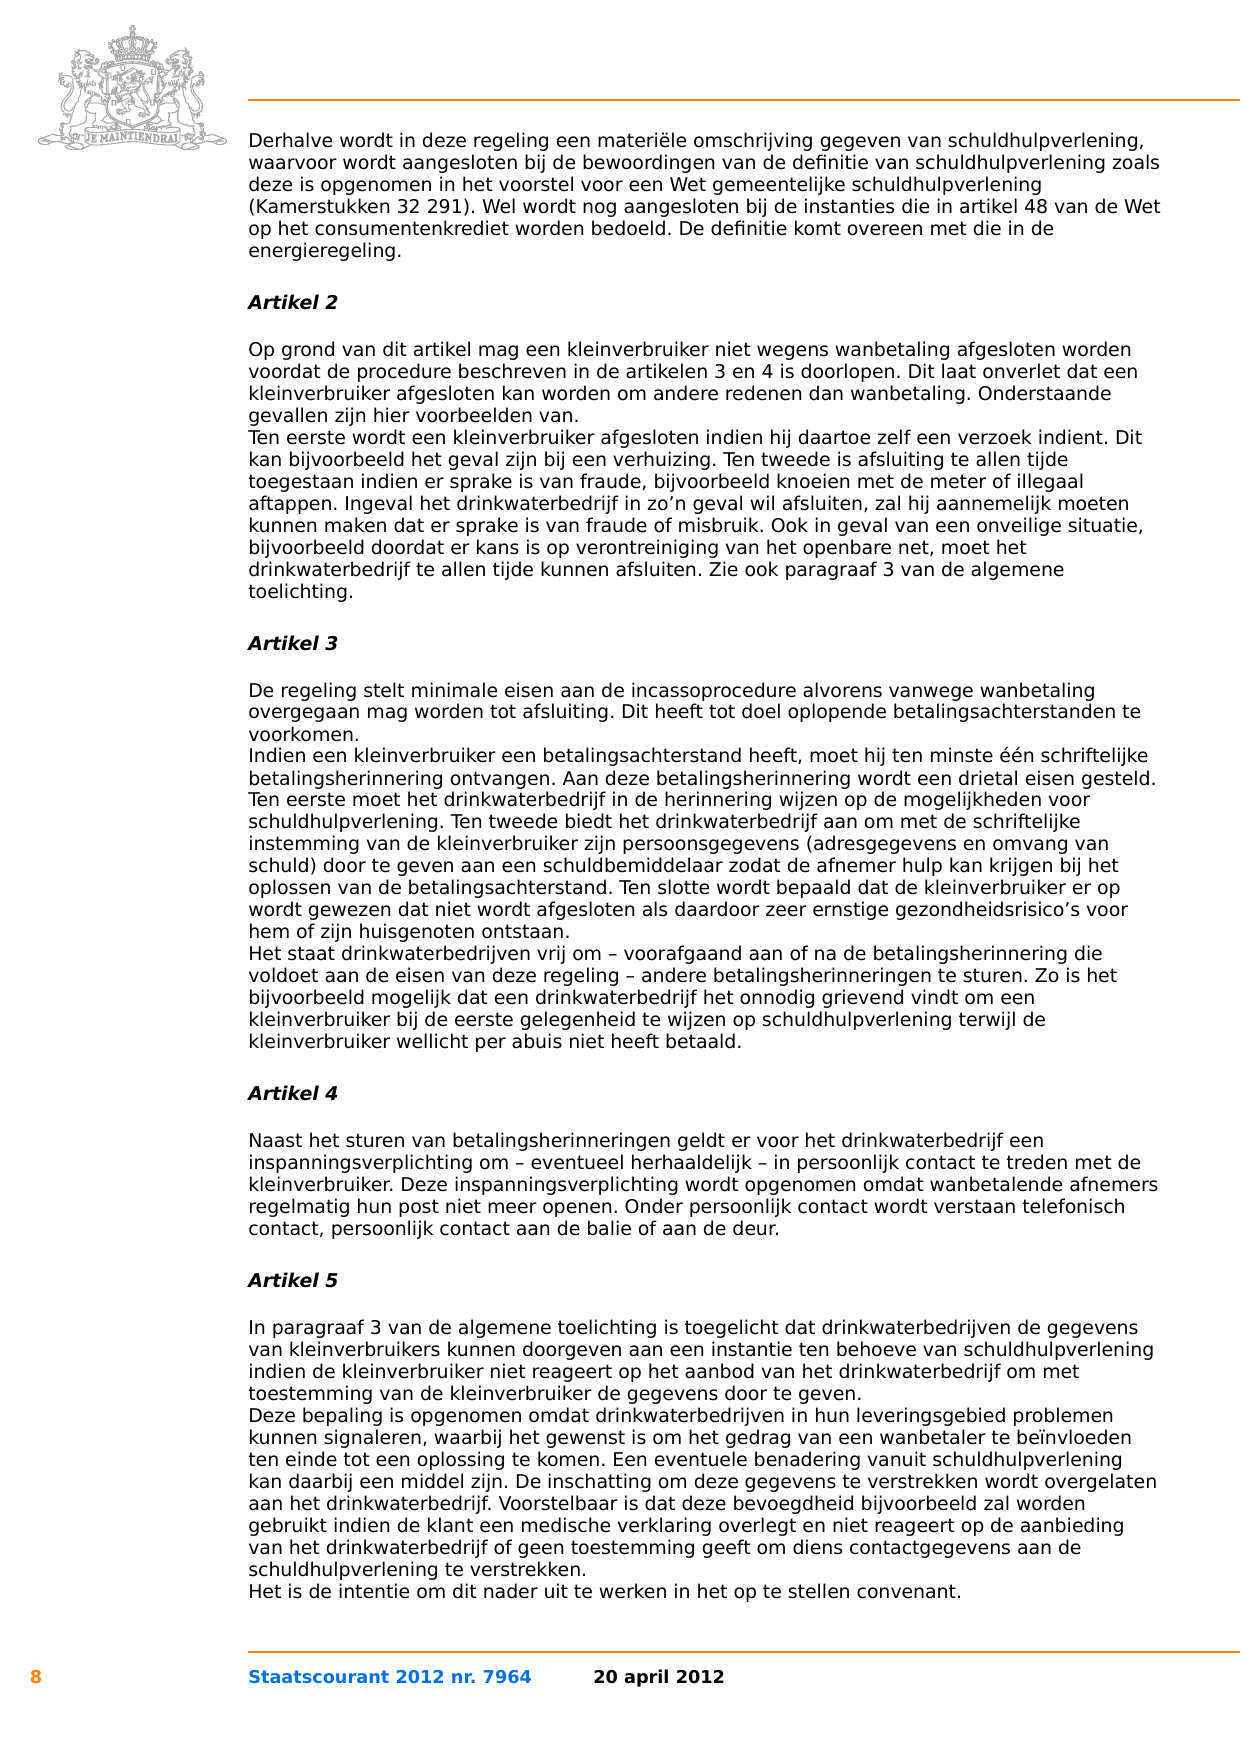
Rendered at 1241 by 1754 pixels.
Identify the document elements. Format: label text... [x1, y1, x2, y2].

subtitle Artikel 2 [248, 292, 1163, 314]
text De regeling stelt minimale eisen aan de incassoprocedure alvorens vanwege wanbetaling overgegaan mag worden tot afsluiting. Dit heeft tot doel oplopende betalingsachterstanden te voorkomen. [248, 679, 1163, 745]
subtitle Artikel 4 [248, 1083, 1163, 1105]
text Derhalve wordt in deze regeling een materiële omschrijving gegeven van schuldhulpverlening, waarvoor wordt aangesloten bij de bewoordingen van de definitie van schuldhulpverlening zoals deze is opgenomen in het voorstel voor een Wet gemeentelijke schuldhulpverlening (Kamerstukken 32 291). Wel wordt nog aangesloten bij de instanties die in artikel 48 van de Wet op het consumentenkrediet worden bedoeld. De definitie komt overeen met die in de energieregeling. [248, 130, 1163, 262]
subtitle Artikel 3 [248, 632, 1163, 654]
text In paragraaf 3 van de algemene toelichting is toegelicht dat drinkwaterbedrijven de gegevens van kleinverbruikers kunnen doorgeven aan een instantie ten behoeve van schuldhulpverlening indien de kleinverbruiker niet reageert op het aanbod van het drinkwaterbedrijf om met toestemming van de kleinverbruiker de gegevens door te geven. [248, 1317, 1163, 1405]
picture [38, 25, 227, 150]
text Deze bepaling is opgenomen omdat drinkwaterbedrijven in hun leveringsgebied problemen kunnen signaleren, waarbij het gewenst is om het gedrag van een wanbetaler te beïnvloeden ten einde tot een oplossing te komen. Een eventuele benadering vanuit schuldhulpverlening kan daarbij een middel zijn. De inschatting om deze gegevens te verstrekken wordt overgelaten aan het drinkwaterbedrijf. Voorstelbaar is dat deze bevoegdheid bijvoorbeeld zal worden gebruikt indien de klant een medische verklaring overlegt en niet reageert op de aanbieding van het drinkwaterbedrijf of geen toestemming geeft om diens contactgegevens aan de schuldhulpverlening te verstrekken. [248, 1405, 1163, 1581]
text Op grond van dit artikel mag een kleinverbruiker niet wegens wanbetaling afgesloten worden voordat de procedure beschreven in de artikelen 3 en 4 is doorlopen. Dit laat onverlet dat een kleinverbruiker afgesloten kan worden om andere redenen dan wanbetaling. Onderstaande gevallen zijn hier voorbeelden van. [248, 339, 1163, 427]
text Ten eerste moet het drinkwaterbedrijf in de herinnering wijzen op de mogelijkheden voor schuldhulpverlening. Ten tweede biedt het drinkwaterbedrijf aan om met de schriftelijke instemming van de kleinverbruiker zijn persoonsgegevens (adresgegevens en omvang van schuld) door te geven aan een schuldbemiddelaar zodat de afnemer hulp kan krijgen bij het oplossen van de betalingsachterstand. Ten slotte wordt bepaald dat de kleinverbruiker er op wordt gewezen dat niet wordt afgesloten als daardoor zeer ernstige gezondheidsrisico’s voor hem of zijn huisgenoten ontstaan. [248, 789, 1163, 943]
text Ten eerste wordt een kleinverbruiker afgesloten indien hij daartoe zelf een verzoek indient. Dit kan bijvoorbeeld het geval zijn bij een verhuizing. Ten tweede is afsluiting te allen tijde toegestaan indien er sprake is van fraude, bijvoorbeeld knoeien met de meter of illegaal aftappen. Ingeval het drinkwaterbedrijf in zo’n geval wil afsluiten, zal hij aannemelijk moeten kunnen maken dat er sprake is van fraude of misbruik. Ook in geval van een onveilige situatie, bijvoorbeeld doordat er kans is op verontreiniging van het openbare net, moet het drinkwaterbedrijf te allen tijde kunnen afsluiten. Zie ook paragraaf 3 van de algemene toelichting. [248, 427, 1163, 602]
text Naast het sturen van betalingsherinneringen geldt er voor het drinkwaterbedrijf een inspanningsverplichting om – eventueel herhaaldelijk – in persoonlijk contact te treden met de kleinverbruiker. Deze inspanningsverplichting wordt opgenomen omdat wanbetalende afnemers regelmatig hun post niet meer openen. Onder persoonlijk contact wordt verstaan telefonisch contact, persoonlijk contact aan de balie of aan de deur. [248, 1130, 1163, 1240]
subtitle Artikel 5 [248, 1270, 1163, 1292]
text Het staat drinkwaterbedrijven vrij om – voorafgaand aan of na de betalingsherinnering die voldoet aan de eisen van deze regeling – andere betalingsherinneringen te sturen. Zo is het bijvoorbeeld mogelijk dat een drinkwaterbedrijf het onnodig grievend vindt om een kleinverbruiker bij de eerste gelegenheid te wijzen op schuldhulpverlening terwijl de kleinverbruiker wellicht per abuis niet heeft betaald. [248, 943, 1163, 1053]
text Indien een kleinverbruiker een betalingsachterstand heeft, moet hij ten minste één schriftelijke betalingsherinnering ontvangen. Aan deze betalingsherinnering wordt een drietal eisen gesteld. [248, 745, 1163, 789]
text Het is de intentie om dit nader uit te werken in het op te stellen convenant. [248, 1581, 1163, 1603]
